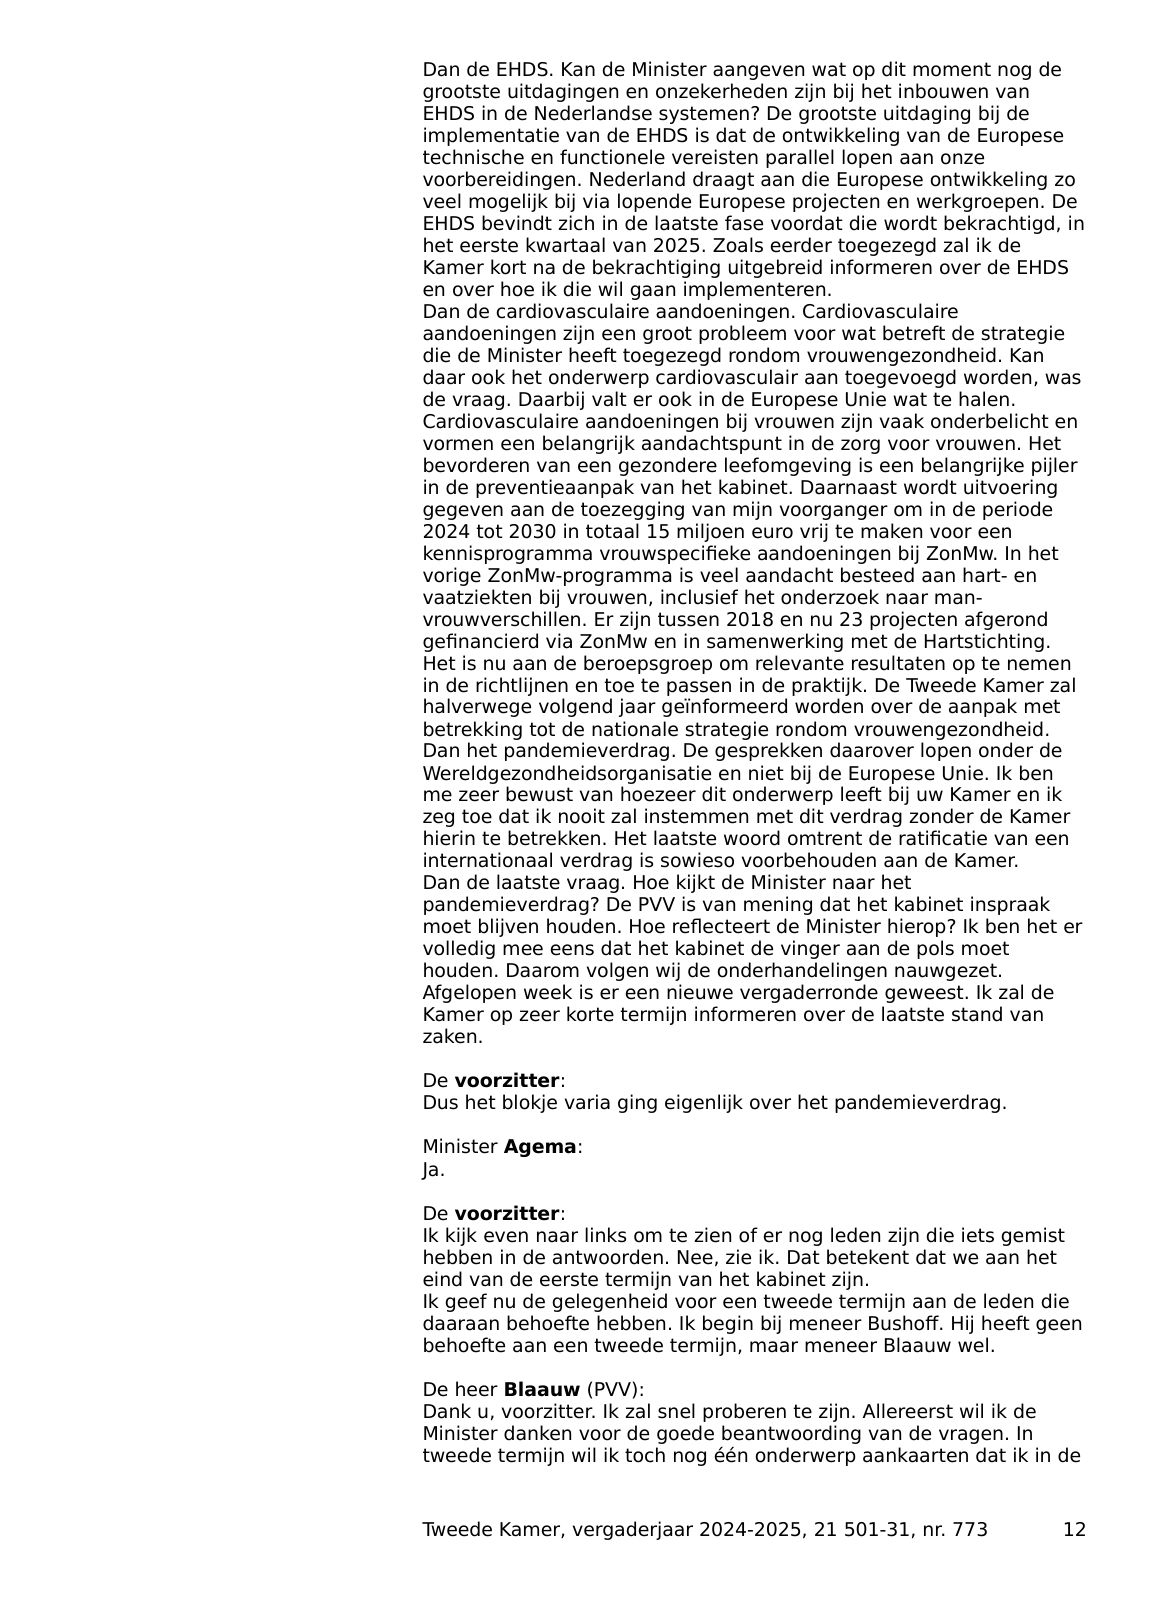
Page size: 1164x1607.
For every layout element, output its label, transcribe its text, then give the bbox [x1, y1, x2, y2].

text Minister Agema: [422, 1136, 1087, 1158]
text De heer Blaauw (PVV): [422, 1379, 1087, 1401]
text Dank u, voorzitter. Ik zal snel proberen te zijn. Allereerst wil ik de Minister danken voor de goede beantwoording van de vragen. In tweede termijn wil ik toch nog één onderwerp aankaarten dat ik in de [422, 1401, 1087, 1467]
text De voorzitter: [422, 1203, 1087, 1224]
text Ik kijk even naar links om te zien of er nog leden zijn die iets gemist hebben in de antwoorden. Nee, zie ik. Dat betekent dat we aan het eind van de eerste termijn van het kabinet zijn. [422, 1224, 1087, 1291]
text Ja. [422, 1158, 1087, 1180]
text Dan de laatste vraag. Hoe kijkt de Minister naar het pandemieverdrag? De PVV is van mening dat het kabinet inspraak moet blijven houden. Hoe reflecteert de Minister hierop? Ik ben het er volledig mee eens dat het kabinet de vinger aan de pols moet houden. Daarom volgen wij de onderhandelingen nauwgezet. Afgelopen week is er een nieuwe vergaderronde geweest. Ik zal de Kamer op zeer korte termijn informeren over de laatste stand van zaken. [422, 872, 1087, 1048]
text De voorzitter: [422, 1070, 1087, 1092]
text Dan het pandemieverdrag. De gesprekken daarover lopen onder de Wereldgezondheidsorganisatie en niet bij de Europese Unie. Ik ben me zeer bewust van hoezeer dit onderwerp leeft bij uw Kamer en ik zeg toe dat ik nooit zal instemmen met dit verdrag zonder de Kamer hierin te betrekken. Het laatste woord omtrent de ratificatie van een internationaal verdrag is sowieso voorbehouden aan de Kamer. [422, 740, 1087, 872]
text Ik geef nu de gelegenheid voor een tweede termijn aan de leden die daaraan behoefte hebben. Ik begin bij meneer Bushoff. Hij heeft geen behoefte aan een tweede termijn, maar meneer Blaauw wel. [422, 1291, 1087, 1356]
text Dan de cardiovasculaire aandoeningen. Cardiovasculaire aandoeningen zijn een groot probleem voor wat betreft de strategie die de Minister heeft toegezegd rondom vrouwengezondheid. Kan daar ook het onderwerp cardiovasculair aan toegevoegd worden, was de vraag. Daarbij valt er ook in de Europese Unie wat te halen. Cardiovasculaire aandoeningen bij vrouwen zijn vaak onderbelicht en vormen een belangrijk aandachtspunt in de zorg voor vrouwen. Het bevorderen van een gezondere leefomgeving is een belangrijke pijler in de preventieaanpak van het kabinet. Daarnaast wordt uitvoering gegeven aan de toezegging van mijn voorganger om in de periode 2024 tot 2030 in totaal 15 miljoen euro vrij te maken voor een kennisprogramma vrouwspecifieke aandoeningen bij ZonMw. In het vorige ZonMw-programma is veel aandacht besteed aan hart- en vaatziekten bij vrouwen, inclusief het onderzoek naar man-vrouwverschillen. Er zijn tussen 2018 en nu 23 projecten afgerond gefinancierd via ZonMw en in samenwerking met de Hartstichting. Het is nu aan de beroepsgroep om relevante resultaten op te nemen in de richtlijnen en toe te passen in de praktijk. De Tweede Kamer zal halverwege volgend jaar geïnformeerd worden over de aanpak met betrekking tot de nationale strategie rondom vrouwengezondheid. [422, 301, 1087, 740]
text Dus het blokje varia ging eigenlijk over het pandemieverdrag. [422, 1092, 1087, 1114]
text Dan de EHDS. Kan de Minister aangeven wat op dit moment nog de grootste uitdagingen en onzekerheden zijn bij het inbouwen van EHDS in de Nederlandse systemen? De grootste uitdaging bij de implementatie van de EHDS is dat de ontwikkeling van de Europese technische en functionele vereisten parallel lopen aan onze voorbereidingen. Nederland draagt aan die Europese ontwikkeling zo veel mogelijk bij via lopende Europese projecten en werkgroepen. De EHDS bevindt zich in de laatste fase voordat die wordt bekrachtigd, in het eerste kwartaal van 2025. Zoals eerder toegezegd zal ik de Kamer kort na de bekrachtiging uitgebreid informeren over de EHDS en over hoe ik die wil gaan implementeren. [422, 59, 1087, 301]
